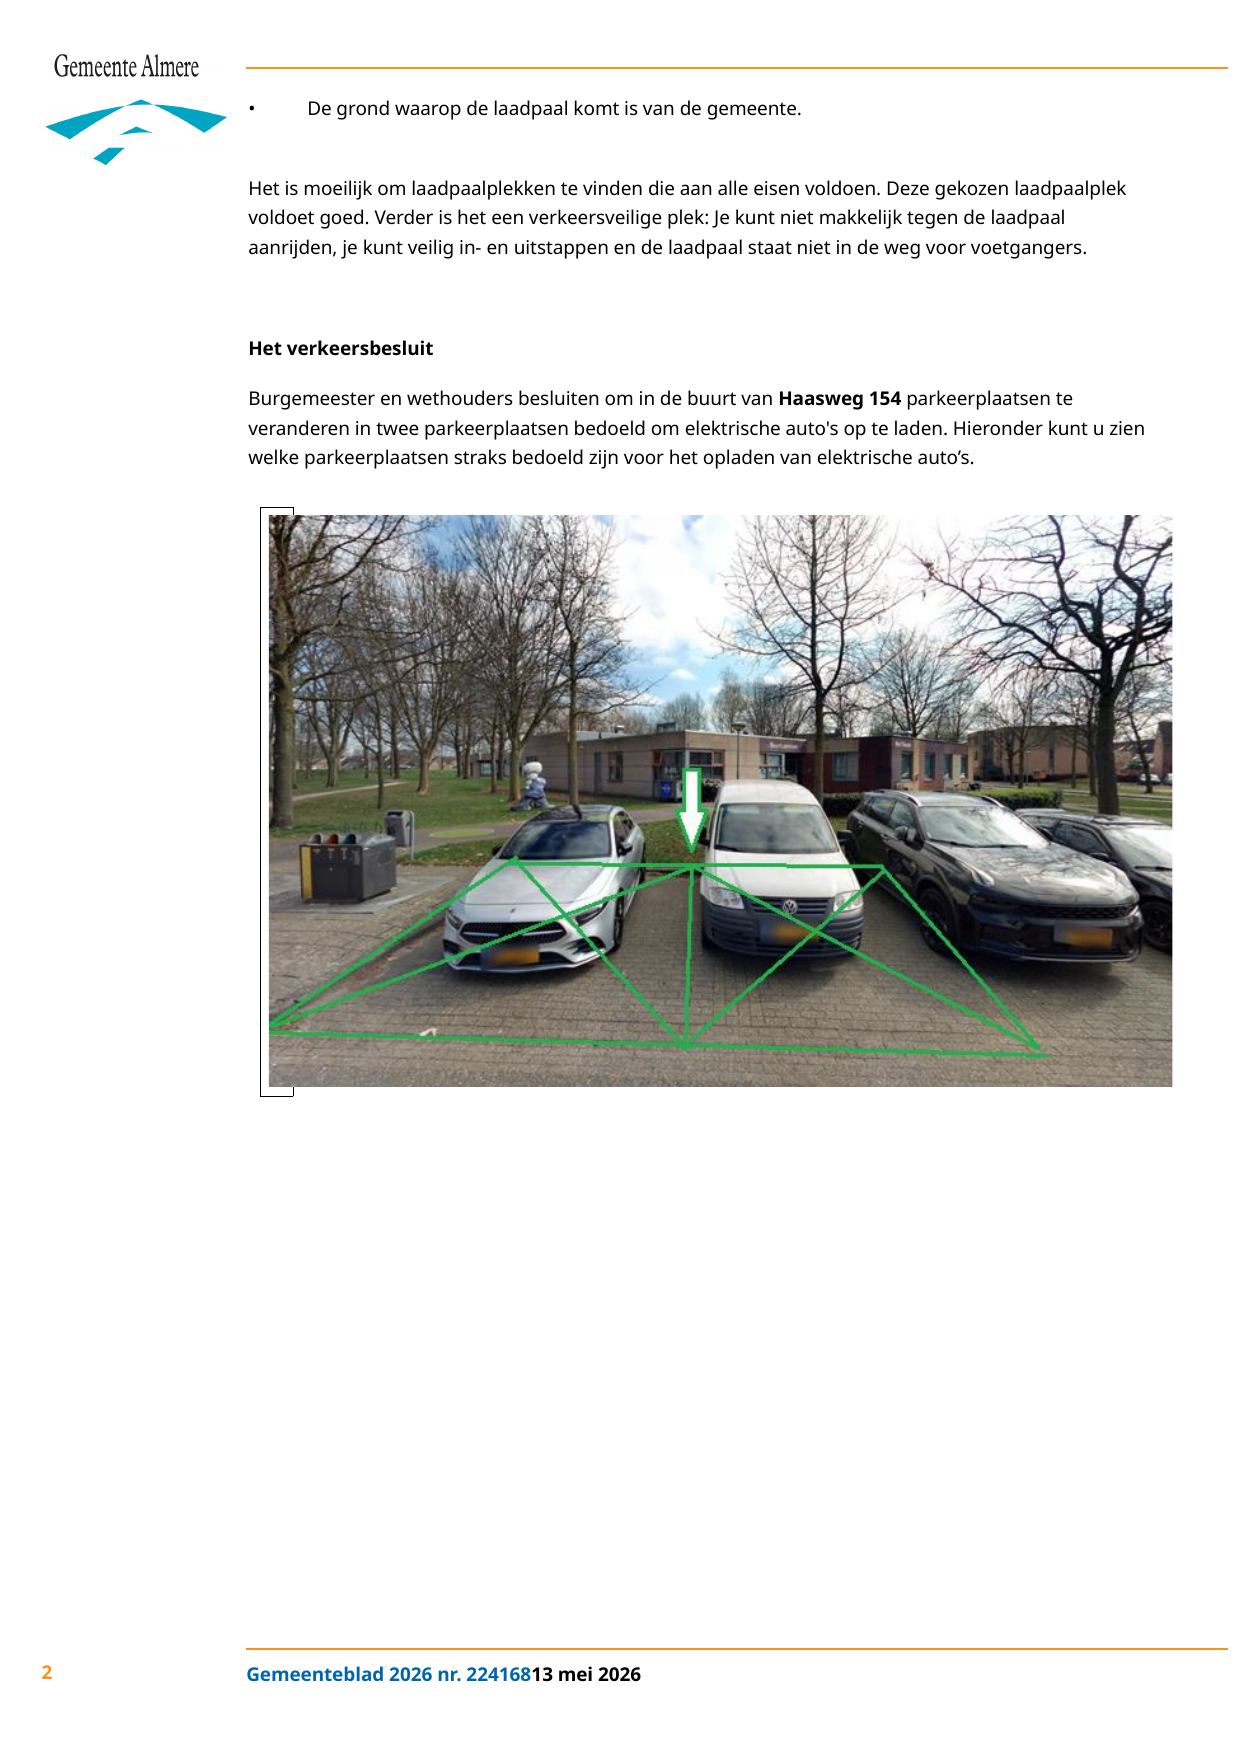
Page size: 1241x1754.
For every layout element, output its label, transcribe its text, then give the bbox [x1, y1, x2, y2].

picture [41, 47, 231, 172]
picture [268, 515, 1173, 1087]
text Burgemeester en wethouders besluiten om in de buurt van Haasweg 154 parkeerplaatsen te veranderen in twee parkeerplaatsen bedoeld om elektrische auto's op te laden. Hieronder kunt u zien welke parkeerplaatsen straks bedoeld zijn voor het opladen van elektrische auto’s. [248, 385, 1152, 470]
text Het is moeilijk om laadpaalplekken te vinden die aan alle eisen voldoen. Deze gekozen laadpaalplek voldoet goed. Verder is het een verkeersveilige plek: Je kunt niet makkelijk tegen de laadpaal aanrijden, je kunt veilig in- en uitstappen en de laadpaal staat niet in de weg voor voetgangers. [248, 175, 1152, 260]
list De grond waarop de laadpaal komt is van de gemeente. [248, 95, 1152, 121]
text Het verkeersbesluit [248, 335, 1152, 361]
